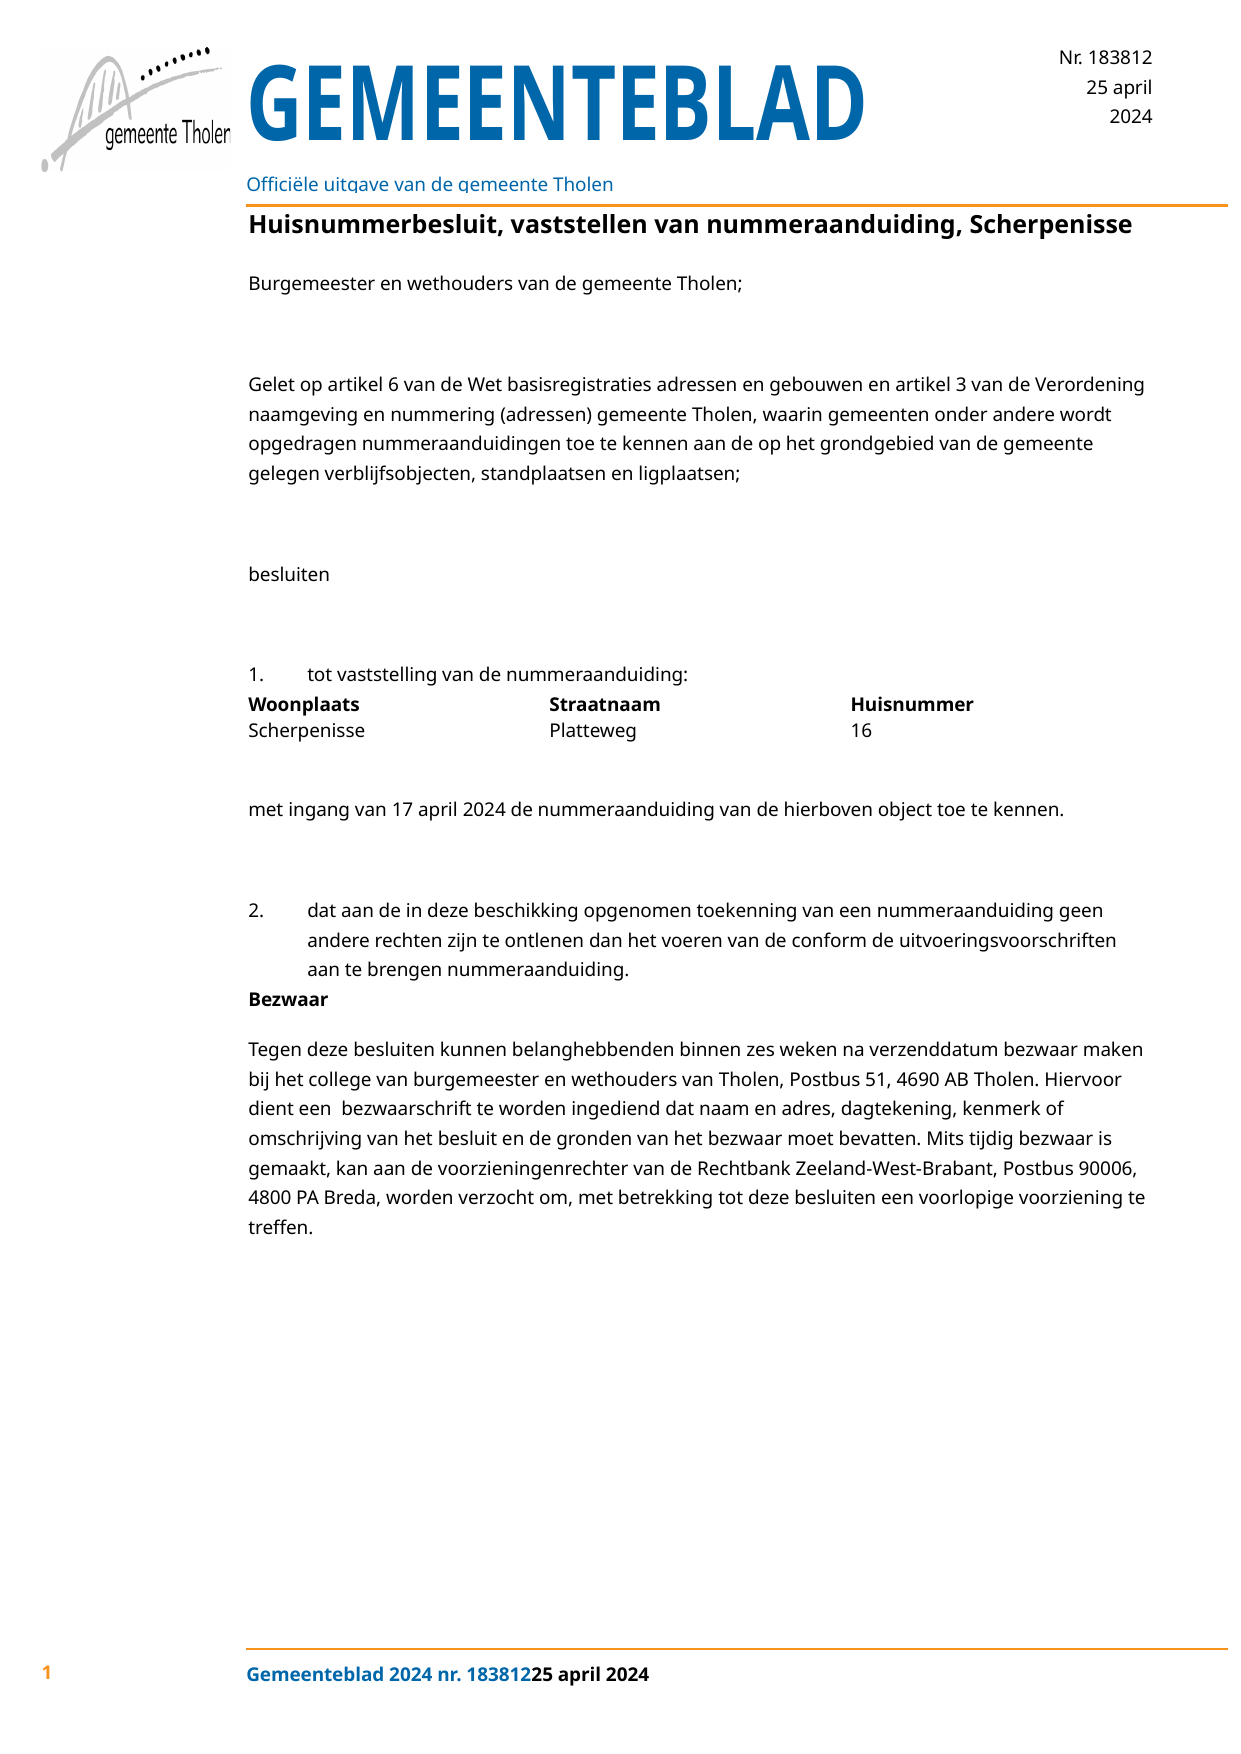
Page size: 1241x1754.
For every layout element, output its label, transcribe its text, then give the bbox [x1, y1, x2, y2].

list tot vaststelling van de nummeraanduiding: [248, 662, 1152, 687]
text Gelet op artikel 6 van de Wet basisregistraties adressen en gebouwen en artikel 3 van de Verordening naamgeving en nummering (adressen) gemeente Tholen, waarin gemeenten onder andere wordt opgedragen nummeraanduidingen toe te kennen aan de op het grondgebied van de gemeente gelegen verblijfsobjecten, standplaatsen en ligplaatsen; [248, 371, 1152, 486]
text Tegen deze besluiten kunnen belanghebbenden binnen zes weken na verzenddatum bezwaar maken bij het college van burgemeester en wethouders van Tholen, Postbus 51, 4690 AB Tholen. Hiervoor dient een bezwaarschrift te worden ingediend dat naam en adres, dagtekening, kenmerk of omschrijving van het besluit en de gronden van het bezwaar moet bevatten. Mits tijdig bezwaar is gemaakt, kan aan de voorzieningenrechter van de Rechtbank Zeeland-West-Brabant, Postbus 90006, 4800 PA Breda, worden verzocht om, met betrekking tot deze besluiten een voorlopige voorziening te treffen. [248, 1036, 1152, 1239]
table_cell Platteweg [549, 717, 850, 743]
table_cell 16 [850, 717, 1152, 743]
table_header Huisnummer [850, 691, 1152, 717]
list dat aan de in deze beschikking opgenomen toekenning van een nummeraanduiding geen andere rechten zijn te ontlenen dan het voeren van de conform de uitvoeringsvoorschriften aan te brengen nummeraanduiding. [248, 897, 1152, 982]
table_cell Scherpenisse [248, 717, 549, 743]
table_header Straatnaam [549, 691, 850, 717]
picture [41, 47, 231, 172]
text Huisnummerbesluit, vaststellen van nummeraanduiding, Scherpenisse [248, 207, 1152, 241]
text met ingang van 17 april 2024 de nummeraanduiding van de hierboven object toe te kennen. [248, 796, 1152, 822]
table_header Woonplaats [248, 691, 549, 717]
text Burgemeester en wethouders van de gemeente Tholen; [248, 270, 1152, 296]
text Bezwaar [248, 986, 1152, 1012]
text besluiten [248, 561, 1152, 586]
